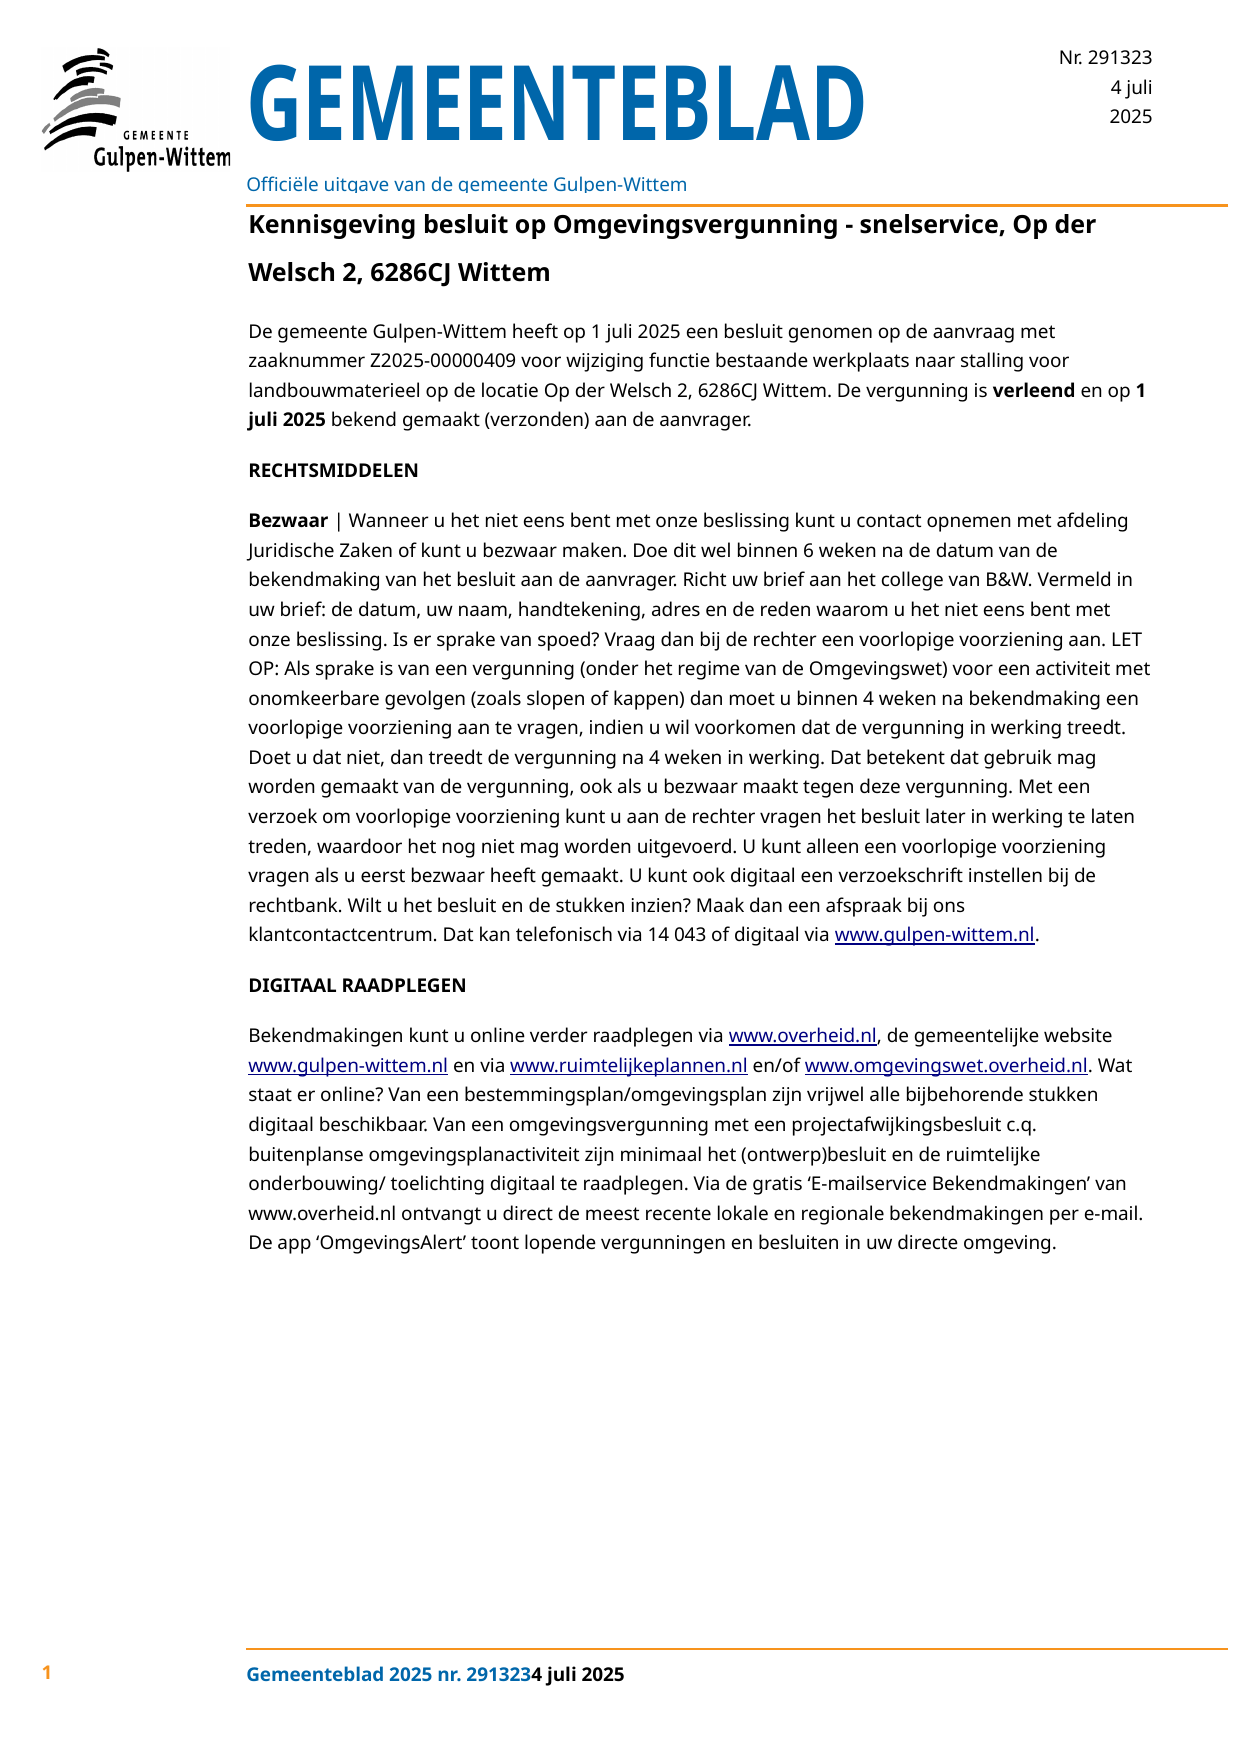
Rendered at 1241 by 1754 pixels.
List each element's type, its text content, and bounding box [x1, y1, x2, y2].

text De gemeente Gulpen-Wittem heeft op 1 juli 2025 een besluit genomen op de aanvraag met zaaknummer Z2025-00000409 voor wijziging functie bestaande werkplaats naar stalling voor landbouwmaterieel op de locatie Op der Welsch 2, 6286CJ Wittem. De vergunning is verleend en op 1 juli 2025 bekend gemaakt (verzonden) aan de aanvrager. [248, 318, 1152, 432]
text Bekendmakingen kunt u online verder raadplegen via www.overheid.nl, de gemeentelijke website www.gulpen-wittem.nl en via www.ruimtelijkeplannen.nl en/of www.omgevingswet.overheid.nl. Wat staat er online? Van een bestemmingsplan/omgevingsplan zijn vrijwel alle bijbehorende stukken digitaal beschikbaar. Van een omgevingsvergunning met een projectafwijkingsbesluit c.q. buitenplanse omgevingsplanactiviteit zijn minimaal het (ontwerp)besluit en de ruimtelijke onderbouwing/ toelichting digitaal te raadplegen. Via de gratis ‘E-mailservice Bekendmakingen’ van www.overheid.nl ontvangt u direct de meest recente lokale en regionale bekendmakingen per e-mail. De app ‘OmgevingsAlert’ toont lopende vergunningen en besluiten in uw directe omgeving. [248, 1022, 1152, 1255]
text Bezwaar | Wanneer u het niet eens bent met onze beslissing kunt u contact opnemen met afdeling Juridische Zaken of kunt u bezwaar maken. Doe dit wel binnen 6 weken na de datum van de bekendmaking van het besluit aan de aanvrager. Richt uw brief aan het college van B&W. Vermeld in uw brief: de datum, uw naam, handtekening, adres en de reden waarom u het niet eens bent met onze beslissing. Is er sprake van spoed? Vraag dan bij de rechter een voorlopige voorziening aan. LET OP: Als sprake is van een vergunning (onder het regime van de Omgevingswet) voor een activiteit met onomkeerbare gevolgen (zoals slopen of kappen) dan moet u binnen 4 weken na bekendmaking een voorlopige voorziening aan te vragen, indien u wil voorkomen dat de vergunning in werking treedt. Doet u dat niet, dan treedt de vergunning na 4 weken in werking. Dat betekent dat gebruik mag worden gemaakt van de vergunning, ook als u bezwaar maakt tegen deze vergunning. Met een verzoek om voorlopige voorziening kunt u aan de rechter vragen het besluit later in werking te laten treden, waardoor het nog niet mag worden uitgevoerd. U kunt alleen een voorlopige voorziening vragen als u eerst bezwaar heeft gemaakt. U kunt ook digitaal een verzoekschrift instellen bij de rechtbank. Wilt u het besluit en de stukken inzien? Maak dan een afspraak bij ons klantcontactcentrum. Dat kan telefonisch via 14 043 of digitaal via www.gulpen-wittem.nl. [248, 507, 1152, 947]
text RECHTSMIDDELEN [248, 457, 1152, 483]
text Kennisgeving besluit op Omgevingsvergunning - snelservice, Op der Welsch 2, 6286CJ Wittem [248, 207, 1152, 288]
picture [41, 47, 231, 172]
text DIGITAAL RAADPLEGEN [248, 972, 1152, 998]
